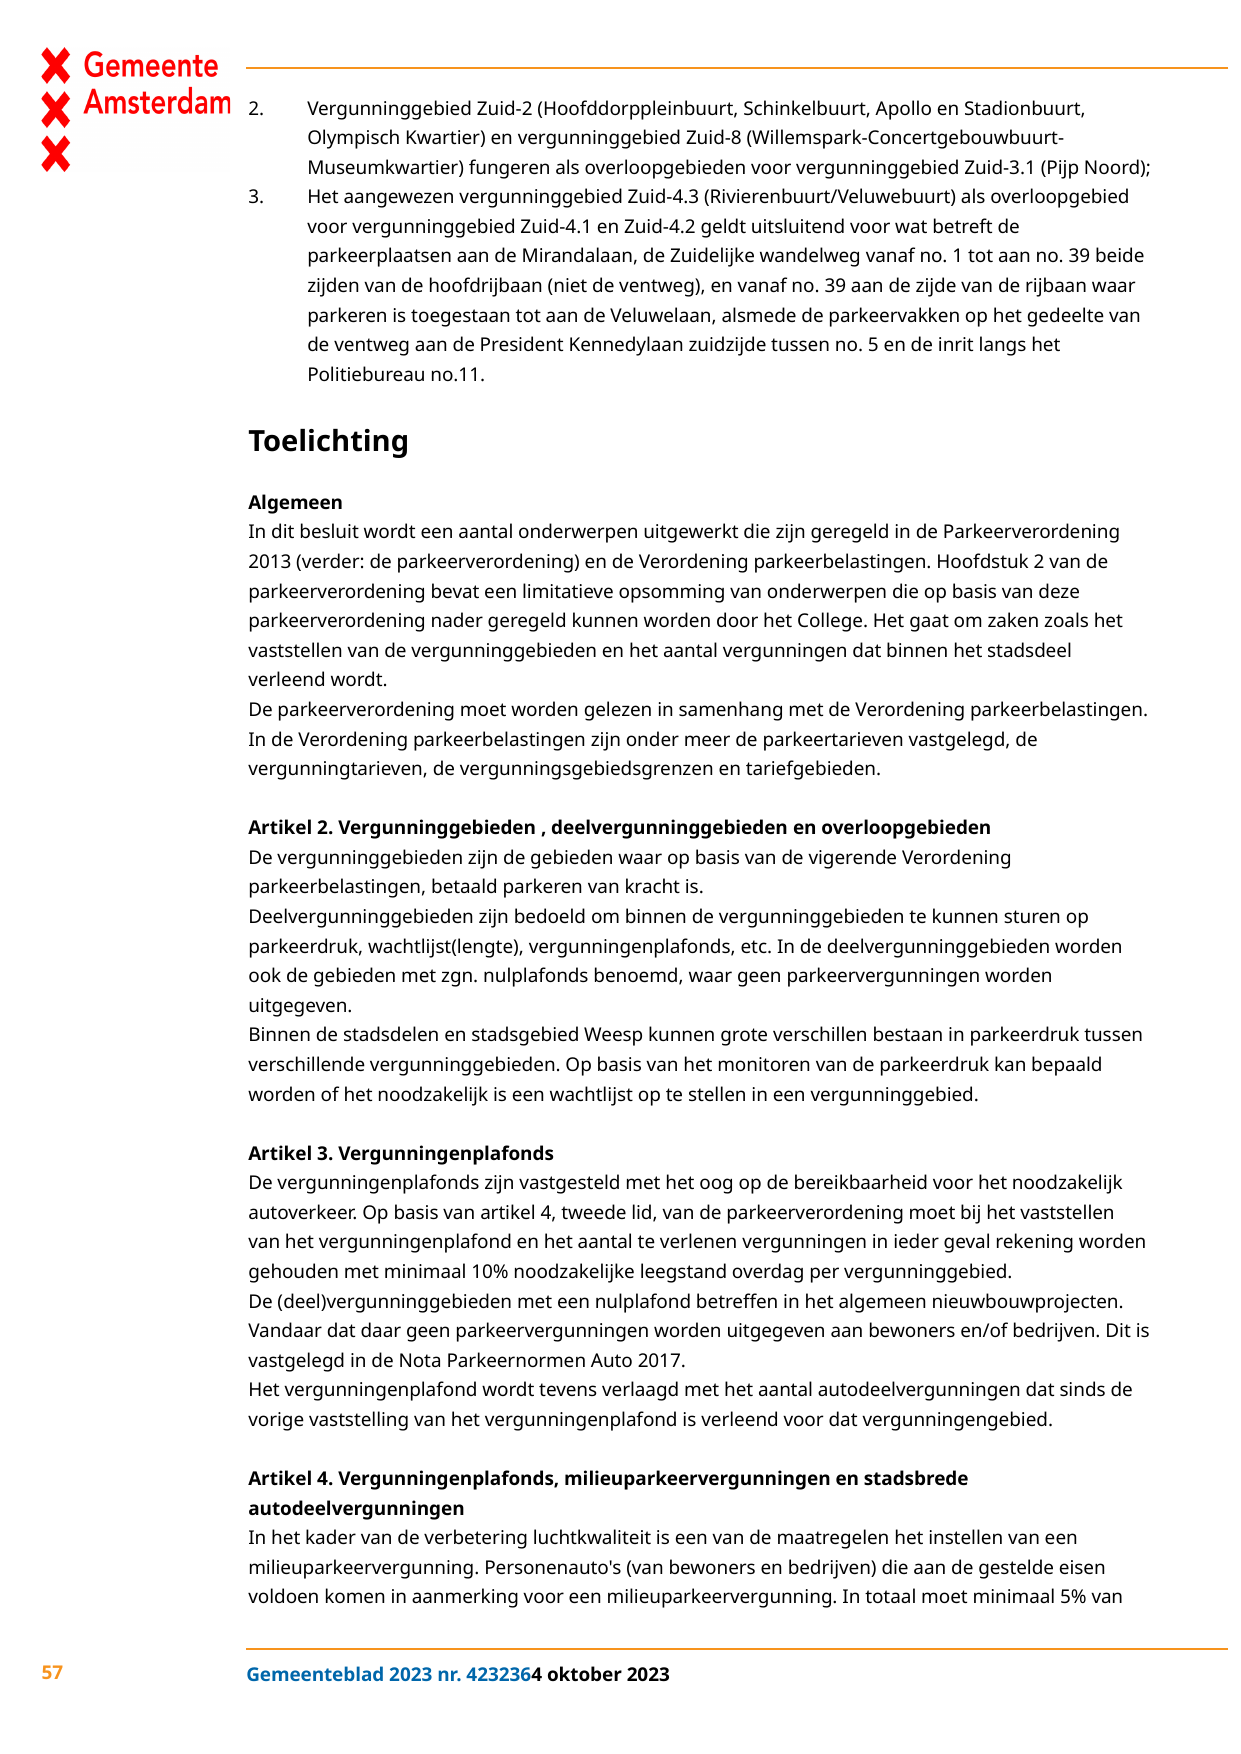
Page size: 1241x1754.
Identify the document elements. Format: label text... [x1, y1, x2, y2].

text De vergunninggebieden zijn de gebieden waar op basis van de vigerende Verordening parkeerbelastingen, betaald parkeren van kracht is. [248, 844, 1152, 899]
picture [41, 47, 231, 172]
text Het vergunningenplafond wordt tevens verlaagd met het aantal autodeelvergunningen dat sinds de vorige vaststelling van het vergunningenplafond is verleend voor dat vergunningengebied. [248, 1377, 1152, 1432]
text De (deel)vergunninggebieden met een nulplafond betreffen in het algemeen nieuwbouwprojecten. Vandaar dat daar geen parkeervergunningen worden uitgegeven aan bewoners en/of bedrijven. Dit is vastgelegd in de Nota Parkeernormen Auto 2017. [248, 1288, 1152, 1373]
text In dit besluit wordt een aantal onderwerpen uitgewerkt die zijn geregeld in de Parkeerverordening 2013 (verder: de parkeerverordening) en de Verordening parkeerbelastingen. Hoofdstuk 2 van de parkeerverordening bevat een limitatieve opsomming van onderwerpen die op basis van deze parkeerverordening nader geregeld kunnen worden door het College. Het gaat om zaken zoals het vaststellen van de vergunninggebieden en het aantal vergunningen dat binnen het stadsdeel verleend wordt. [248, 519, 1152, 692]
list Vergunninggebied Zuid-2 (Hoofddorppleinbuurt, Schinkelbuurt, Apollo en Stadionbuurt, Olympisch Kwartier) en vergunninggebied Zuid-8 (Willemspark-Concertgebouwbuurt-Museumkwartier) fungeren als overloopgebieden voor vergunninggebied Zuid-3.1 (Pijp Noord); [248, 95, 1152, 180]
text De vergunningenplafonds zijn vastgesteld met het oog op de bereikbaarheid voor het noodzakelijk autoverkeer. Op basis van artikel 4, tweede lid, van de parkeerverordening moet bij het vaststellen van het vergunningenplafond en het aantal te verlenen vergunningen in ieder geval rekening worden gehouden met minimaal 10% noodzakelijke leegstand overdag per vergunninggebied. [248, 1169, 1152, 1284]
text Algemeen [248, 489, 1152, 515]
text De parkeerverordening moet worden gelezen in samenhang met de Verordening parkeerbelastingen. In de Verordening parkeerbelastingen zijn onder meer de parkeertarieven vastgelegd, de vergunningtarieven, de vergunningsgebiedsgrenzen en tariefgebieden. [248, 696, 1152, 781]
list Het aangewezen vergunninggebied Zuid-4.3 (Rivierenbuurt/Veluwebuurt) als overloopgebied voor vergunninggebied Zuid-4.1 en Zuid-4.2 geldt uitsluitend voor wat betreft de parkeerplaatsen aan de Mirandalaan, de Zuidelijke wandelweg vanaf no. 1 tot aan no. 39 beide zijden van de hoofdrijbaan (niet de ventweg), en vanaf no. 39 aan de zijde van de rijbaan waar parkeren is toegestaan tot aan de Veluwelaan, alsmede de parkeervakken op het gedeelte van de ventweg aan de President Kennedylaan zuidzijde tussen no. 5 en de inrit langs het Politiebureau no.11. [248, 183, 1152, 387]
text Artikel 2. Vergunninggebieden , deelvergunninggebieden en overloopgebieden [248, 814, 1152, 840]
text Deelvergunninggebieden zijn bedoeld om binnen de vergunninggebieden te kunnen sturen op parkeerdruk, wachtlijst(lengte), vergunningenplafonds, etc. In de deelvergunninggebieden worden ook de gebieden met zgn. nulplafonds benoemd, waar geen parkeervergunningen worden uitgegeven. [248, 903, 1152, 1018]
text Binnen de stadsdelen en stadsgebied Weesp kunnen grote verschillen bestaan in parkeerdruk tussen verschillende vergunninggebieden. Op basis van het monitoren van de parkeerdruk kan bepaald worden of het noodzakelijk is een wachtlijst op te stellen in een vergunninggebied. [248, 1022, 1152, 1106]
text In het kader van de verbetering luchtkwaliteit is een van de maatregelen het instellen van een milieuparkeervergunning. Personenauto's (van bewoners en bedrijven) die aan de gestelde eisen voldoen komen in aanmerking voor een milieuparkeervergunning. In totaal moet minimaal 5% van [248, 1524, 1152, 1609]
text Artikel 4. Vergunningenplafonds, milieuparkeervergunningen en stadsbrede autodeelvergunningen [248, 1465, 1152, 1521]
text Toelichting [248, 420, 1152, 460]
text Artikel 3. Vergunningenplafonds [248, 1140, 1152, 1166]
